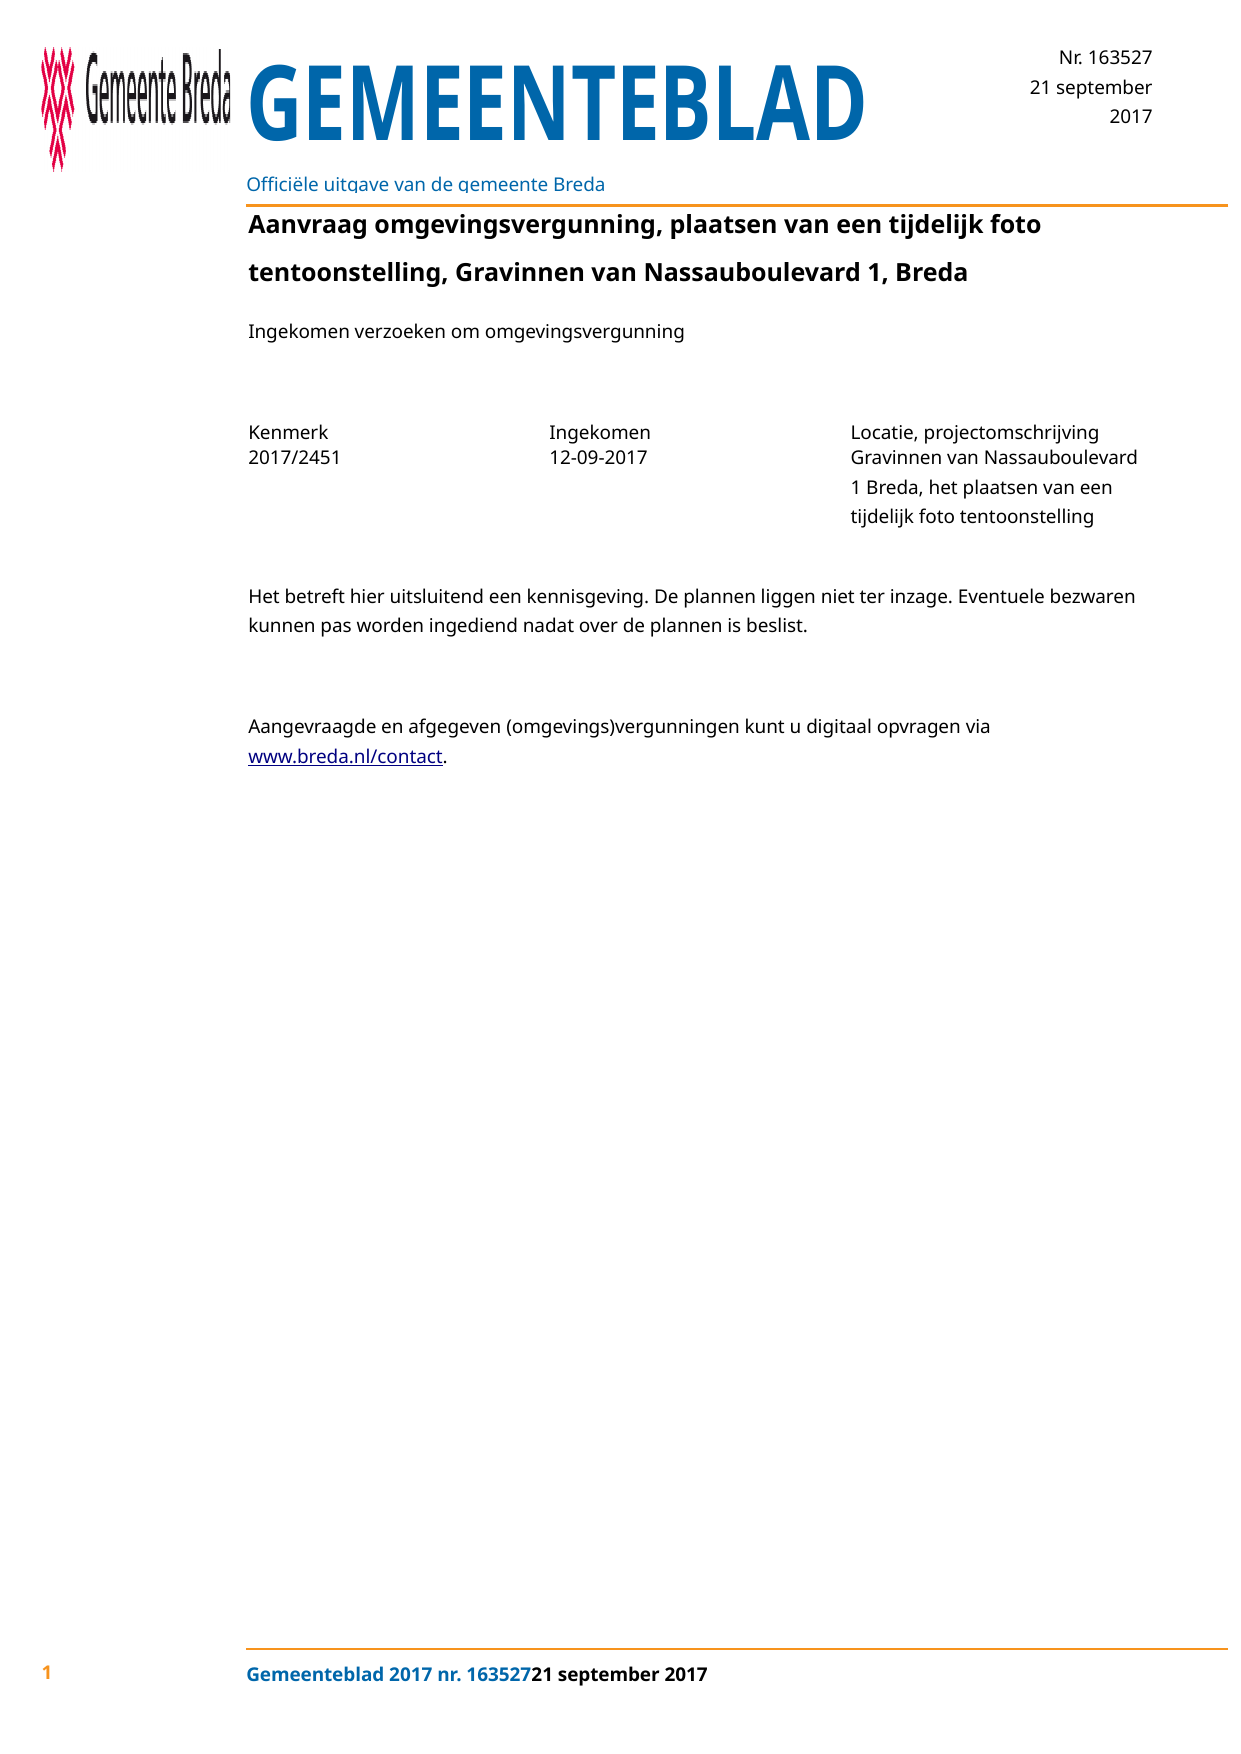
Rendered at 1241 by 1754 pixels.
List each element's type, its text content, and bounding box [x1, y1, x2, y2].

table_header Ingekomen [549, 419, 850, 444]
table_cell 12-09-2017 [549, 445, 850, 529]
table_cell Gravinnen van Nassauboulevard 1 Breda, het plaatsen van een tijdelijk foto tentoonstelling [850, 445, 1152, 529]
picture [41, 47, 231, 172]
table_header Locatie, projectomschrijving [850, 419, 1152, 444]
text Ingekomen verzoeken om omgevingsvergunning [248, 318, 1152, 344]
table_header Kenmerk [248, 419, 549, 444]
table_cell 2017/2451 [248, 445, 549, 529]
text Aanvraag omgevingsvergunning, plaatsen van een tijdelijk foto tentoonstelling, Gravinnen van Nassauboulevard 1, Breda [248, 207, 1152, 288]
text Aangevraagde en afgegeven (omgevings)vergunningen kunt u digitaal opvragen via www.breda.nl/contact. [248, 713, 1152, 769]
text Het betreft hier uitsluitend een kennisgeving. De plannen liggen niet ter inzage. Eventuele bezwaren kunnen pas worden ingediend nadat over de plannen is beslist. [248, 583, 1152, 638]
